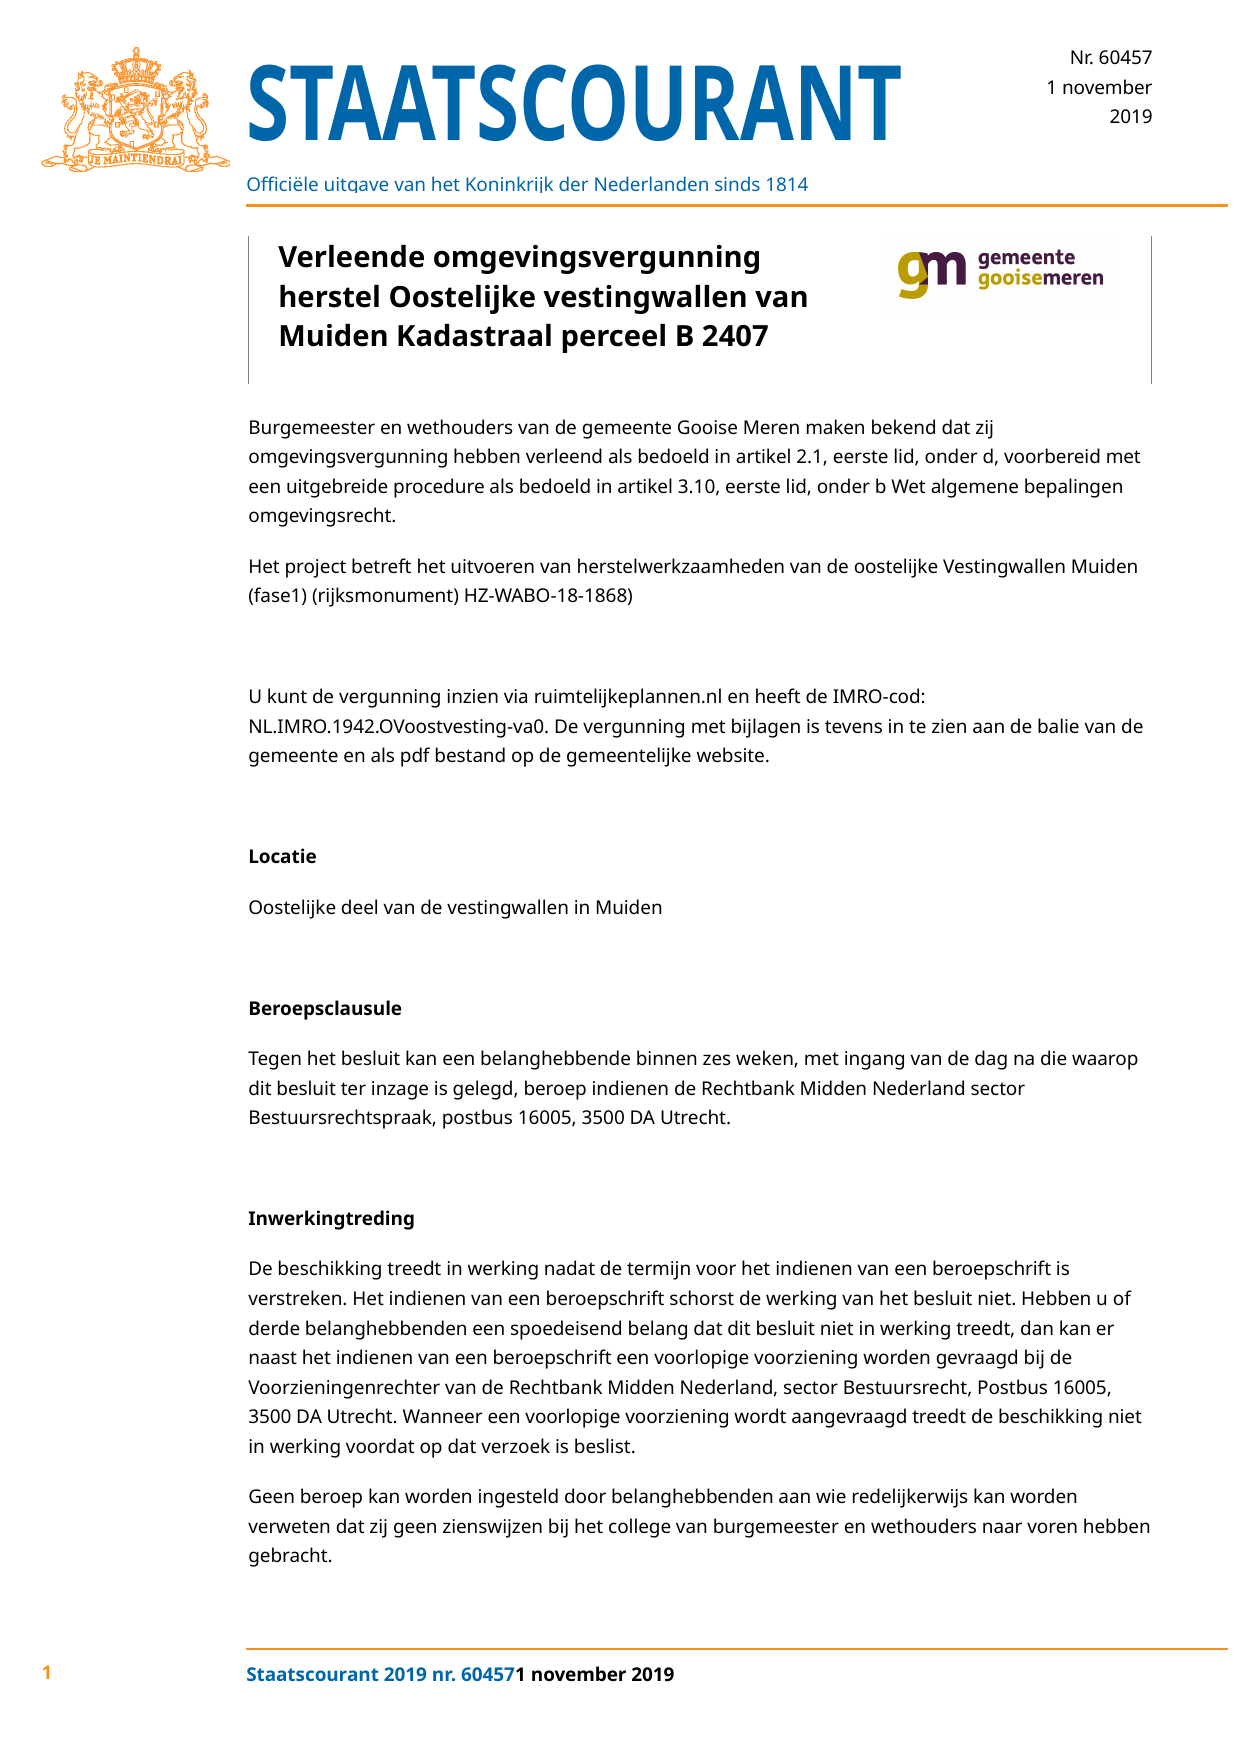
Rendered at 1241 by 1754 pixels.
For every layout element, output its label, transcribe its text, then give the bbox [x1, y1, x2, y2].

picture [41, 47, 231, 172]
text Beroepsclausule [248, 995, 1152, 1021]
text Geen beroep kan worden ingesteld door belanghebbenden aan wie redelijkerwijs kan worden verweten dat zij geen zienswijzen bij het college van burgemeester en wethouders naar voren hebben gebracht. [248, 1483, 1152, 1568]
table_header [850, 236, 1151, 384]
text Tegen het besluit kan een belanghebbende binnen zes weken, met ingang van de dag na die waarop dit besluit ter inzage is gelegd, beroep indienen de Rechtbank Midden Nederland sector Bestuursrechtspraak, postbus 16005, 3500 DA Utrecht. [248, 1045, 1152, 1130]
text De beschikking treedt in werking nadat de termijn voor het indienen van een beroepschrift is verstreken. Het indienen van een beroepschrift schorst de werking van het besluit niet. Hebben u of derde belanghebbenden een spoedeisend belang dat dit besluit niet in werking treedt, dan kan er naast het indienen van een beroepschrift een voorlopige voorziening worden gevraagd bij de Voorzieningenrechter van de Rechtbank Midden Nederland, sector Bestuursrecht, Postbus 16005, 3500 DA Utrecht. Wanneer een voorlopige voorziening wordt aangevraagd treedt de beschikking niet in werking voordat op dat verzoek is beslist. [248, 1256, 1152, 1459]
text Inwerkingtreding [248, 1205, 1152, 1231]
picture [882, 236, 1119, 315]
text Burgemeester en wethouders van de gemeente Gooise Meren maken bekend dat zij omgevingsvergunning hebben verleend als bedoeld in artikel 2.1, eerste lid, onder d, voorbereid met een uitgebreide procedure als bedoeld in artikel 3.10, eerste lid, onder b Wet algemene bepalingen omgevingsrecht. [248, 414, 1152, 528]
text U kunt de vergunning inzien via ruimtelijkeplannen.nl en heeft de IMRO-cod: NL.IMRO.1942.OVoostvesting-va0. De vergunning met bijlagen is tevens in te zien aan de balie van de gemeente en als pdf bestand op de gemeentelijke website. [248, 683, 1152, 768]
text Het project betreft het uitvoeren van herstelwerkzaamheden van de oostelijke Vestingwallen Muiden (fase1) (rijksmonument) HZ-WABO-18-1868) [248, 553, 1152, 608]
table_header Verleende omgevingsvergunning herstel Oostelijke vestingwallen van Muiden Kadastraal perceel B 2407 [249, 236, 850, 384]
text Locatie [248, 843, 1152, 869]
text Oostelijke deel van de vestingwallen in Muiden [248, 894, 1152, 920]
